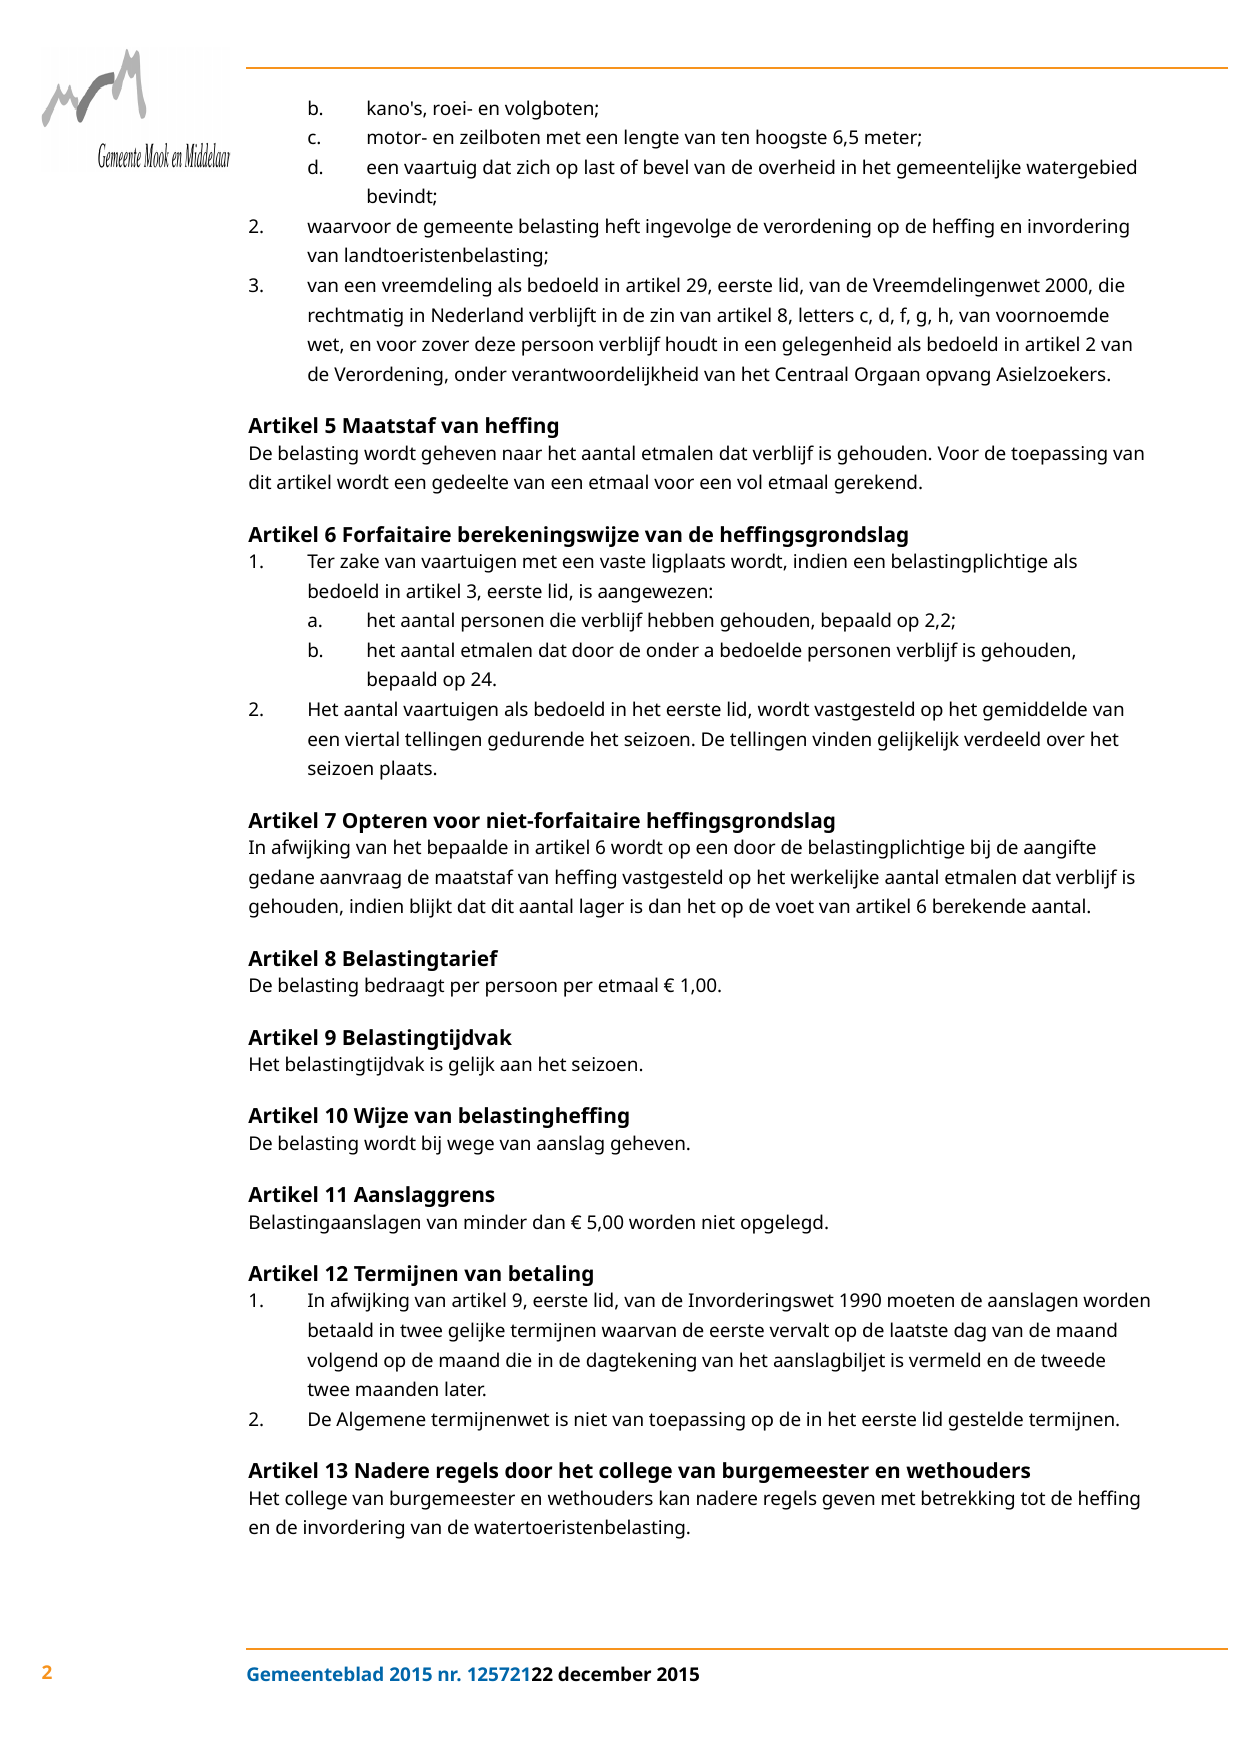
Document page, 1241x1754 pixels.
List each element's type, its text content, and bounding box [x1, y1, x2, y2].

text Artikel 7 Opteren voor niet-forfaitaire heffingsgrondslag [248, 806, 1152, 834]
text In afwijking van het bepaalde in artikel 6 wordt op een door de belastingplichtige bij de aangifte gedane aanvraag de maatstaf van heffing vastgesteld op het werkelijke aantal etmalen dat verblijf is gehouden, indien blijkt dat dit aantal lager is dan het op de voet van artikel 6 berekende aantal. [248, 834, 1152, 919]
list een vaartuig dat zich op last of bevel van de overheid in het gemeentelijke watergebied bevindt; [307, 154, 1152, 209]
text Het college van burgemeester en wethouders kan nadere regels geven met betrekking tot de heffing en de invordering van de watertoeristenbelasting. [248, 1485, 1152, 1540]
text Belastingaanslagen van minder dan € 5,00 worden niet opgelegd. [248, 1209, 1152, 1234]
list kano's, roei- en volgboten; [307, 95, 1152, 121]
list Het aantal vaartuigen als bedoeld in het eerste lid, wordt vastgesteld op het gemiddelde van een viertal tellingen gedurende het seizoen. De tellingen vinden gelijkelijk verdeeld over het seizoen plaats. [248, 696, 1152, 781]
text Artikel 9 Belastingtijdvak [248, 1023, 1152, 1051]
list Ter zake van vaartuigen met een vaste ligplaats wordt, indien een belastingplichtige als bedoeld in artikel 3, eerste lid, is aangewezen: [248, 548, 1152, 604]
list het aantal etmalen dat door de onder a bedoelde personen verblijf is gehouden, bepaald op 24. [307, 637, 1152, 692]
text Artikel 10 Wijze van belastingheffing [248, 1102, 1152, 1130]
picture [41, 47, 231, 172]
text De belasting bedraagt per persoon per etmaal € 1,00. [248, 972, 1152, 998]
list het aantal personen die verblijf hebben gehouden, bepaald op 2,2; [307, 607, 1152, 633]
list In afwijking van artikel 9, eerste lid, van de Invorderingswet 1990 moeten de aanslagen worden betaald in twee gelijke termijnen waarvan de eerste vervalt op de laatste dag van de maand volgend op de maand die in de dagtekening van het aanslagbiljet is vermeld en de tweede twee maanden later. [248, 1288, 1152, 1402]
text Het belastingtijdvak is gelijk aan het seizoen. [248, 1051, 1152, 1077]
text De belasting wordt geheven naar het aantal etmalen dat verblijf is gehouden. Voor de toepassing van dit artikel wordt een gedeelte van een etmaal voor een vol etmaal gerekend. [248, 440, 1152, 495]
text Artikel 8 Belastingtarief [248, 944, 1152, 972]
list motor- en zeilboten met een lengte van ten hoogste 6,5 meter; [307, 124, 1152, 150]
list van een vreemdeling als bedoeld in artikel 29, eerste lid, van de Vreemdelingenwet 2000, die rechtmatig in Nederland verblijft in de zin van artikel 8, letters c, d, f, g, h, van voornoemde wet, en voor zover deze persoon verblijf houdt in een gelegenheid als bedoeld in artikel 2 van de Verordening, onder verantwoordelijkheid van het Centraal Orgaan opvang Asielzoekers. [248, 272, 1152, 387]
text Artikel 6 Forfaitaire berekeningswijze van de heffingsgrondslag [248, 520, 1152, 548]
text De belasting wordt bij wege van aanslag geheven. [248, 1130, 1152, 1156]
text Artikel 11 Aanslaggrens [248, 1180, 1152, 1209]
text Artikel 13 Nadere regels door het college van burgemeester en wethouders [248, 1456, 1152, 1485]
list waarvoor de gemeente belasting heft ingevolge de verordening op de heffing en invordering van landtoeristenbelasting; [248, 213, 1152, 268]
text Artikel 12 Termijnen van betaling [248, 1259, 1152, 1288]
list De Algemene termijnenwet is niet van toepassing op de in het eerste lid gestelde termijnen. [248, 1406, 1152, 1432]
text Artikel 5 Maatstaf van heffing [248, 411, 1152, 440]
